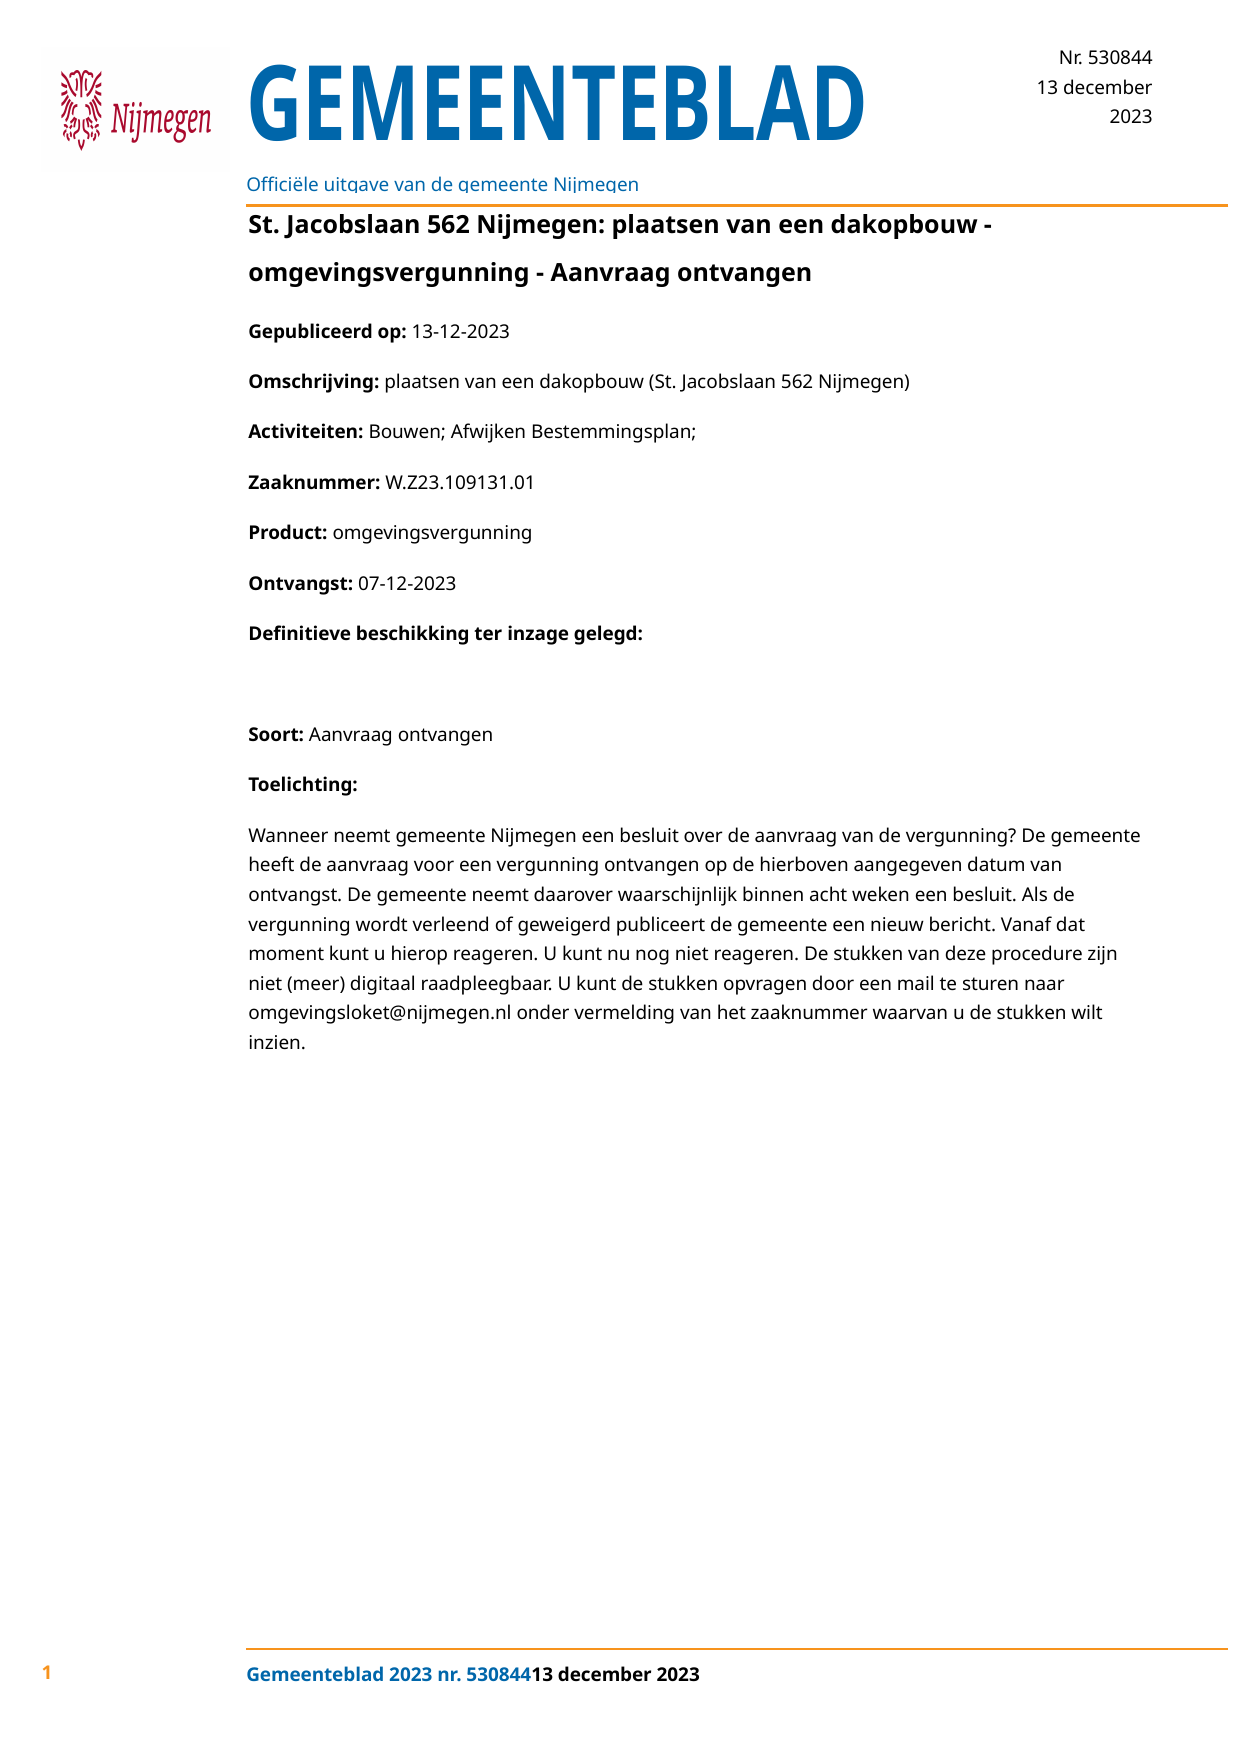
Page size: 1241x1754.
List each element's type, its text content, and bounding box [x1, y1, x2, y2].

text Definitieve beschikking ter inzage gelegd: [248, 620, 1152, 646]
text Activiteiten: Bouwen; Afwijken Bestemmingsplan; [248, 419, 1152, 444]
text Omschrijving: plaatsen van een dakopbouw (St. Jacobslaan 562 Nijmegen) [248, 368, 1152, 394]
text Wanneer neemt gemeente Nijmegen een besluit over de aanvraag van de vergunning? De gemeente heeft de aanvraag voor een vergunning ontvangen op de hierboven aangegeven datum van ontvangst. De gemeente neemt daarover waarschijnlijk binnen acht weken een besluit. Als de vergunning wordt verleend of geweigerd publiceert de gemeente een nieuw bericht. Vanaf dat moment kunt u hierop reageren. U kunt nu nog niet reageren. De stukken van deze procedure zijn niet (meer) digitaal raadpleegbaar. U kunt de stukken opvragen door een mail te sturen naar omgevingsloket@nijmegen.nl onder vermelding van het zaaknummer waarvan u de stukken wilt inzien. [248, 822, 1152, 1055]
text Soort: Aanvraag ontvangen [248, 721, 1152, 747]
text Product: omgevingsvergunning [248, 519, 1152, 545]
text Ontvangst: 07-12-2023 [248, 570, 1152, 596]
text Zaaknummer: W.Z23.109131.01 [248, 469, 1152, 495]
picture [41, 47, 231, 172]
text Gepubliceerd op: 13-12-2023 [248, 318, 1152, 344]
text St. Jacobslaan 562 Nijmegen: plaatsen van een dakopbouw - omgevingsvergunning - Aanvraag ontvangen [248, 207, 1152, 288]
text Toelichting: [248, 772, 1152, 797]
